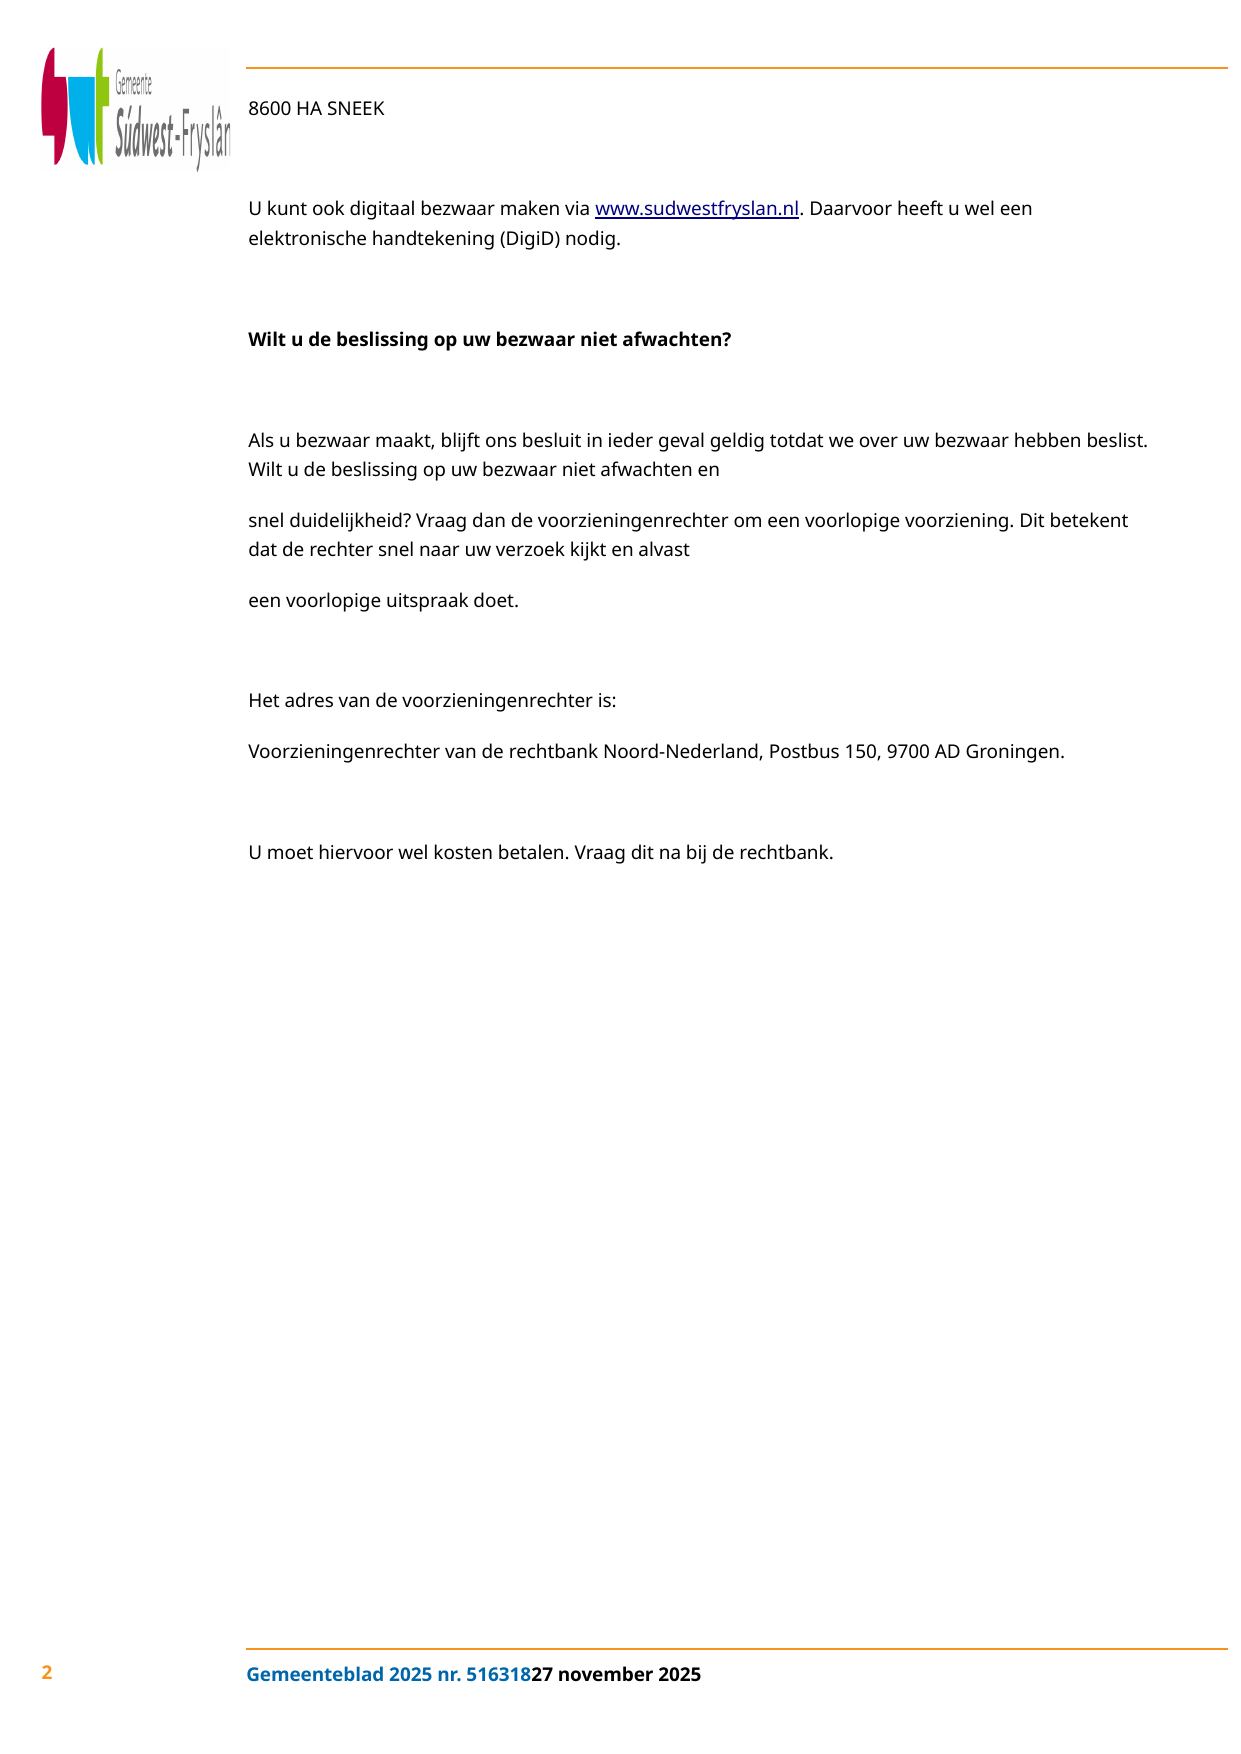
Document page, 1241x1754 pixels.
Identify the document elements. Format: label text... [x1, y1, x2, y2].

text Het adres van de voorzieningenrechter is: [248, 688, 1152, 713]
text een voorlopige uitspraak doet. [248, 587, 1152, 613]
text snel duidelijkheid? Vraag dan de voorzieningenrechter om een voorlopige voorziening. Dit betekent dat de rechter snel naar uw verzoek kijkt en alvast [248, 507, 1152, 562]
text 8600 HA SNEEK [248, 95, 1152, 121]
text Als u bezwaar maakt, blijft ons besluit in ieder geval geldig totdat we over uw bezwaar hebben beslist. Wilt u de beslissing op uw bezwaar niet afwachten en [248, 427, 1152, 482]
picture [41, 47, 231, 172]
text Voorzieningenrechter van de rechtbank Noord-Nederland, Postbus 150, 9700 AD Groningen. [248, 738, 1152, 764]
text U kunt ook digitaal bezwaar maken via www.sudwestfryslan.nl. Daarvoor heeft u wel een elektronische handtekening (DigiD) nodig. [248, 196, 1152, 251]
text U moet hiervoor wel kosten betalen. Vraag dit na bij de rechtbank. [248, 839, 1152, 865]
text Wilt u de beslissing op uw bezwaar niet afwachten? [248, 326, 1152, 352]
